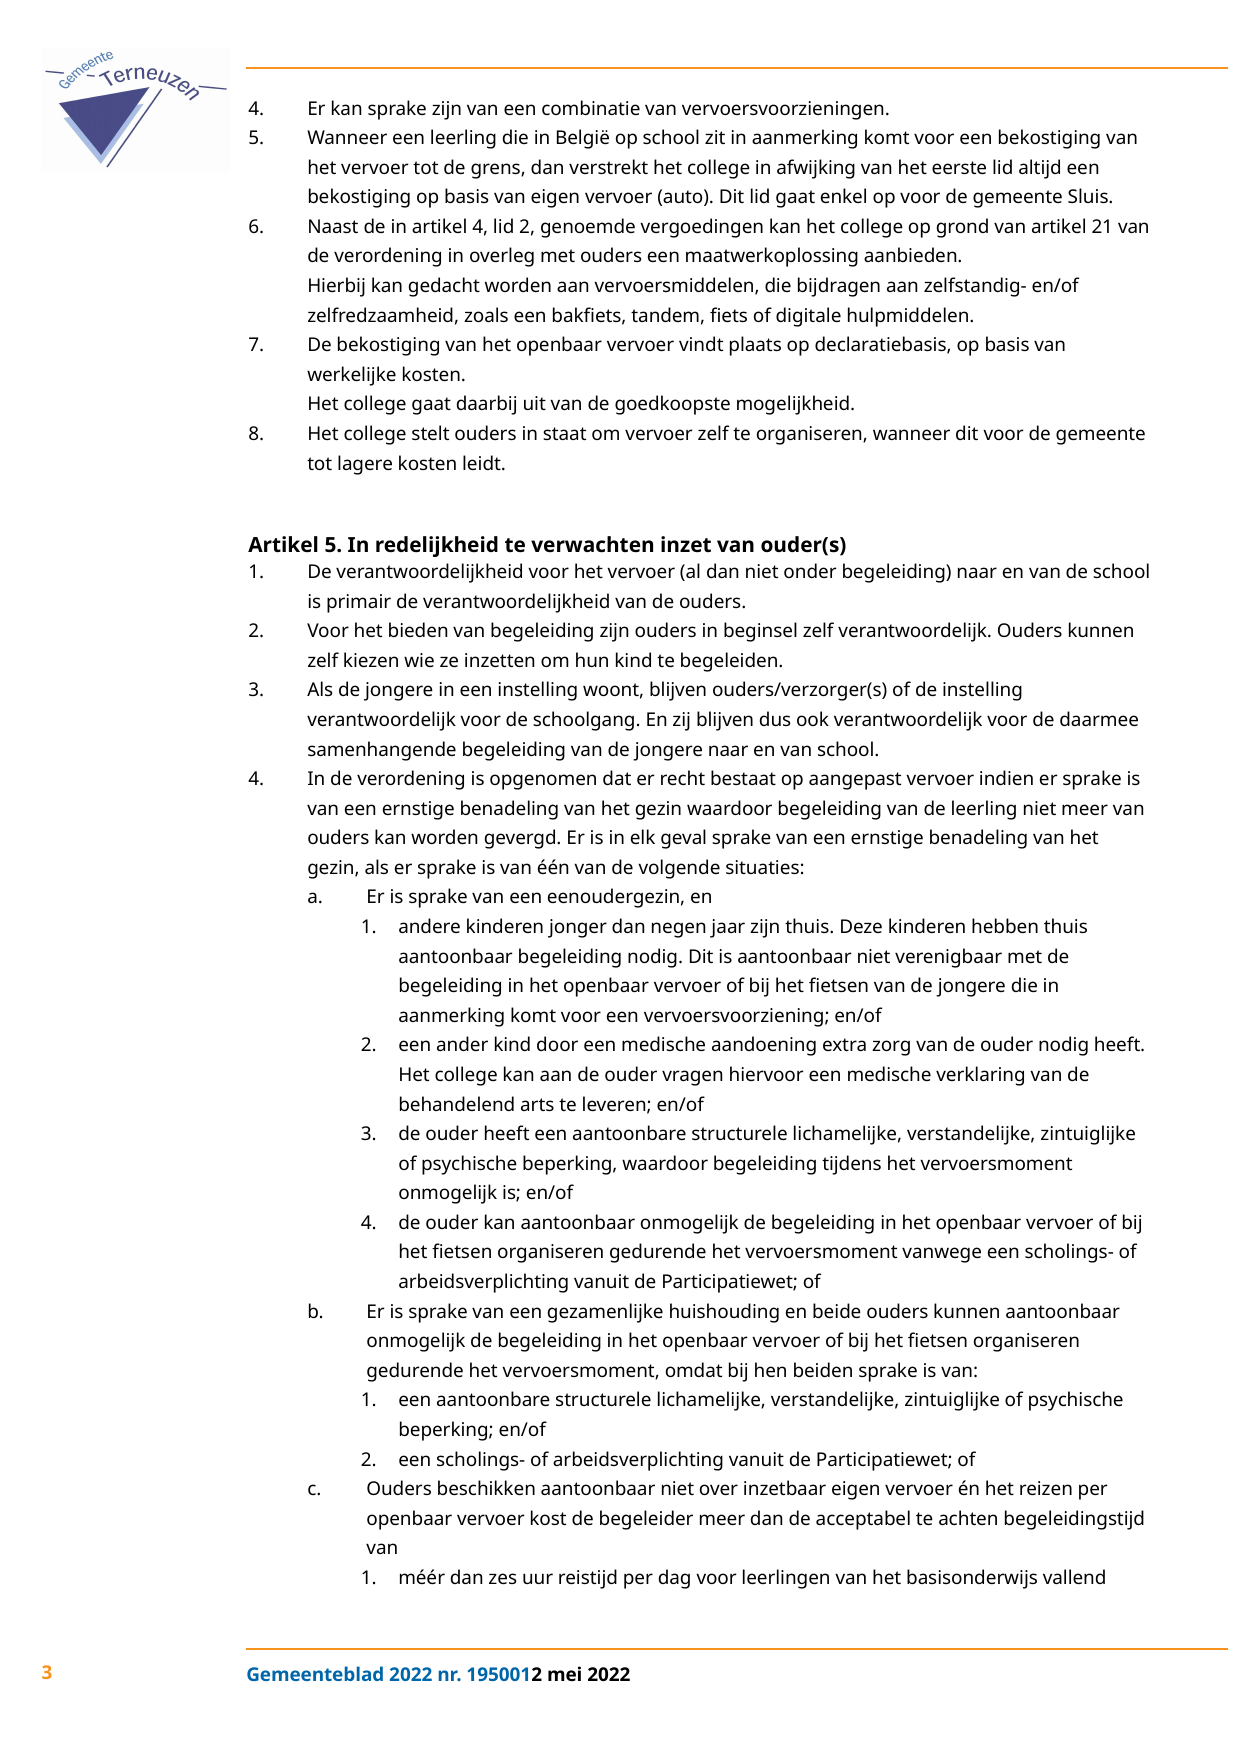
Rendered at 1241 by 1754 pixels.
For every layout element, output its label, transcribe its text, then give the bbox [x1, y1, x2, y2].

list Het college stelt ouders in staat om vervoer zelf te organiseren, wanneer dit voor de gemeente tot lagere kosten leidt. [248, 420, 1152, 476]
list Naast de in artikel 4, lid 2, genoemde vergoedingen kan het college op grond van artikel 21 van de verordening in overleg met ouders een maatwerkoplossing aanbieden. [248, 213, 1152, 268]
list méér dan zes uur reistijd per dag voor leerlingen van het basisonderwijs vallend [361, 1564, 1152, 1590]
list Er kan sprake zijn van een combinatie van vervoersvoorzieningen. [248, 95, 1152, 121]
list een scholings- of arbeidsverplichting vanuit de Participatiewet; of [361, 1446, 1152, 1471]
picture [41, 47, 231, 172]
list Voor het bieden van begeleiding zijn ouders in beginsel zelf verantwoordelijk. Ouders kunnen zelf kiezen wie ze inzetten om hun kind te begeleiden. [248, 617, 1152, 673]
list Als de jongere in een instelling woont, blijven ouders/verzorger(s) of de instelling verantwoordelijk voor de schoolgang. En zij blijven dus ook verantwoordelijk voor de daarmee samenhangende begeleiding van de jongere naar en van school. [248, 677, 1152, 761]
list een aantoonbare structurele lichamelijke, verstandelijke, zintuiglijke of psychische beperking; en/of [361, 1387, 1152, 1442]
list Er is sprake van een gezamenlijke huishouding en beide ouders kunnen aantoonbaar onmogelijk de begeleiding in het openbaar vervoer of bij het fietsen organiseren gedurende het vervoersmoment, omdat bij hen beiden sprake is van: [307, 1298, 1152, 1383]
list een ander kind door een medische aandoening extra zorg van de ouder nodig heeft. Het college kan aan de ouder vragen hiervoor een medische verklaring van de behandelend arts te leveren; en/of [361, 1032, 1152, 1116]
list de ouder kan aantoonbaar onmogelijk de begeleiding in het openbaar vervoer of bij het fietsen organiseren gedurende het vervoersmoment vanwege een scholings- of arbeidsverplichting vanuit de Participatiewet; of [361, 1209, 1152, 1294]
list Wanneer een leerling die in België op school zit in aanmerking komt voor een bekostiging van het vervoer tot de grens, dan verstrekt het college in afwijking van het eerste lid altijd een bekostiging op basis van eigen vervoer (auto). Dit lid gaat enkel op voor de gemeente Sluis. [248, 124, 1152, 209]
list Het college gaat daarbij uit van de goedkoopste mogelijkheid. [248, 391, 1152, 416]
list andere kinderen jonger dan negen jaar zijn thuis. Deze kinderen hebben thuis aantoonbaar begeleiding nodig. Dit is aantoonbaar niet verenigbaar met de begeleiding in het openbaar vervoer of bij het fietsen van de jongere die in aanmerking komt voor een vervoersvoorziening; en/of [361, 913, 1152, 1028]
list de ouder heeft een aantoonbare structurele lichamelijke, verstandelijke, zintuiglijke of psychische beperking, waardoor begeleiding tijdens het vervoersmoment onmogelijk is; en/of [361, 1120, 1152, 1205]
list De verantwoordelijkheid voor het vervoer (al dan niet onder begeleiding) naar en van de school is primair de verantwoordelijkheid van de ouders. [248, 558, 1152, 613]
list De bekostiging van het openbaar vervoer vindt plaats op declaratiebasis, op basis van werkelijke kosten. [248, 331, 1152, 387]
text Artikel 5. In redelijkheid te verwachten inzet van ouder(s) [248, 530, 1152, 558]
list Er is sprake van een eenoudergezin, en [307, 884, 1152, 909]
list Hierbij kan gedacht worden aan vervoersmiddelen, die bijdragen aan zelfstandig- en/of zelfredzaamheid, zoals een bakfiets, tandem, fiets of digitale hulpmiddelen. [248, 272, 1152, 328]
list Ouders beschikken aantoonbaar niet over inzetbaar eigen vervoer én het reizen per openbaar vervoer kost de begeleider meer dan de acceptabel te achten begeleidingstijd van [307, 1475, 1152, 1560]
list In de verordening is opgenomen dat er recht bestaat op aangepast vervoer indien er sprake is van een ernstige benadeling van het gezin waardoor begeleiding van de leerling niet meer van ouders kan worden gevergd. Er is in elk geval sprake van een ernstige benadeling van het gezin, als er sprake is van één van de volgende situaties: [248, 765, 1152, 880]
